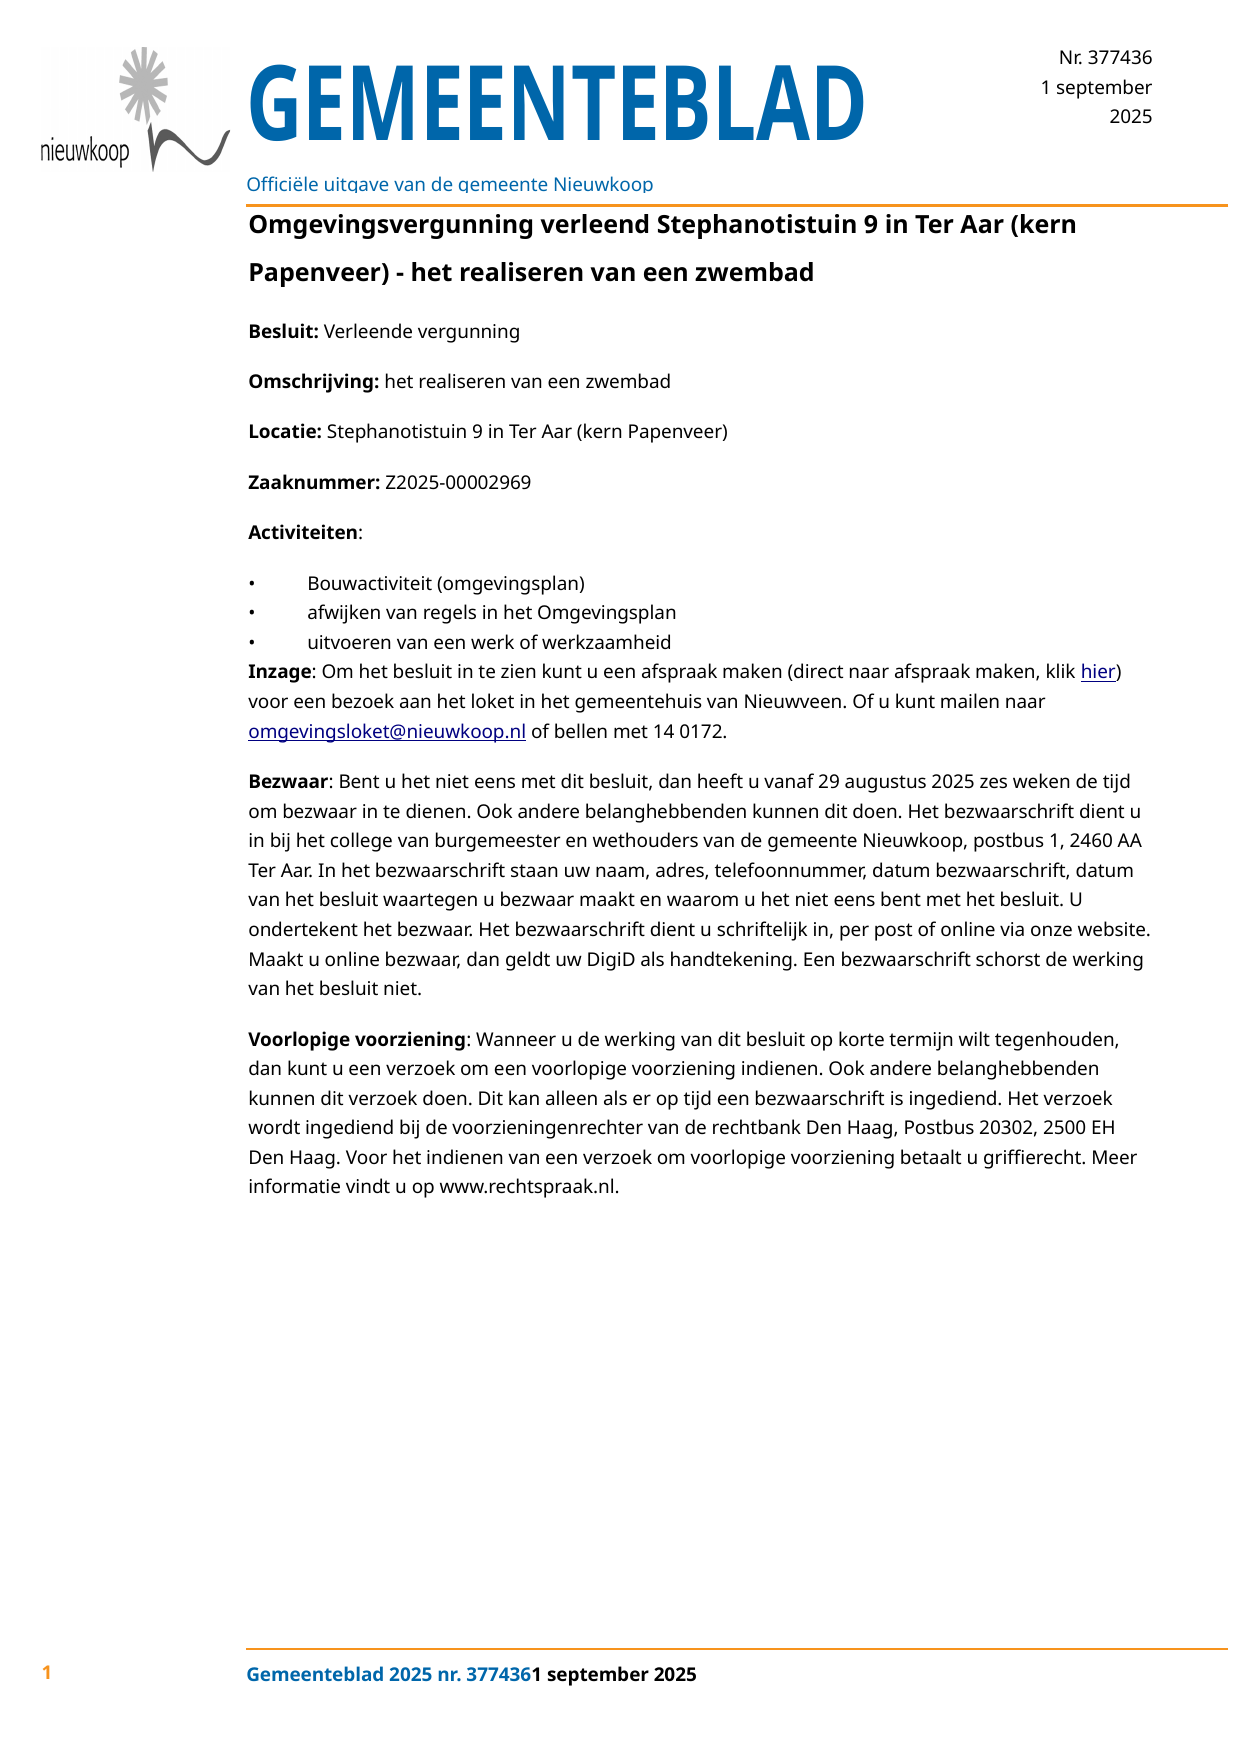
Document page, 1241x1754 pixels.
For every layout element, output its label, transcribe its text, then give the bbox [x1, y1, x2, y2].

text Voorlopige voorziening: Wanneer u de werking van dit besluit op korte termijn wilt tegenhouden, dan kunt u een verzoek om een voorlopige voorziening indienen. Ook andere belanghebbenden kunnen dit verzoek doen. Dit kan alleen als er op tijd een bezwaarschrift is ingediend. Het verzoek wordt ingediend bij de voorzieningenrechter van de rechtbank Den Haag, Postbus 20302, 2500 EH Den Haag. Voor het indienen van een verzoek om voorlopige voorziening betaalt u griffierecht. Meer informatie vindt u op www.rechtspraak.nl. [248, 1026, 1152, 1199]
text Bezwaar: Bent u het niet eens met dit besluit, dan heeft u vanaf 29 augustus 2025 zes weken de tijd om bezwaar in te dienen. Ook andere belanghebbenden kunnen dit doen. Het bezwaarschrift dient u in bij het college van burgemeester en wethouders van de gemeente Nieuwkoop, postbus 1, 2460 AA Ter Aar. In het bezwaarschrift staan uw naam, adres, telefoonnummer, datum bezwaarschrift, datum van het besluit waartegen u bezwaar maakt en waarom u het niet eens bent met het besluit. U ondertekent het bezwaar. Het bezwaarschrift dient u schriftelijk in, per post of online via onze website. Maakt u online bezwaar, dan geldt uw DigiD als handtekening. Een bezwaarschrift schorst de werking van het besluit niet. [248, 768, 1152, 1001]
text Omschrijving: het realiseren van een zwembad [248, 368, 1152, 394]
list Bouwactiviteit (omgevingsplan) [248, 570, 1152, 596]
text Zaaknummer: Z2025-00002969 [248, 469, 1152, 495]
list afwijken van regels in het Omgevingsplan [248, 599, 1152, 625]
text Locatie: Stephanotistuin 9 in Ter Aar (kern Papenveer) [248, 419, 1152, 444]
list uitvoeren van een werk of werkzaamheid [248, 629, 1152, 655]
text Inzage: Om het besluit in te zien kunt u een afspraak maken (direct naar afspraak maken, klik hier) voor een bezoek aan het loket in het gemeentehuis van Nieuwveen. Of u kunt mailen naar omgevingsloket@nieuwkoop.nl of bellen met 14 0172. [248, 659, 1152, 744]
picture [41, 47, 231, 172]
text Omgevingsvergunning verleend Stephanotistuin 9 in Ter Aar (kern Papenveer) - het realiseren van een zwembad [248, 207, 1152, 288]
text Activiteiten: [248, 519, 1152, 545]
text Besluit: Verleende vergunning [248, 318, 1152, 344]
